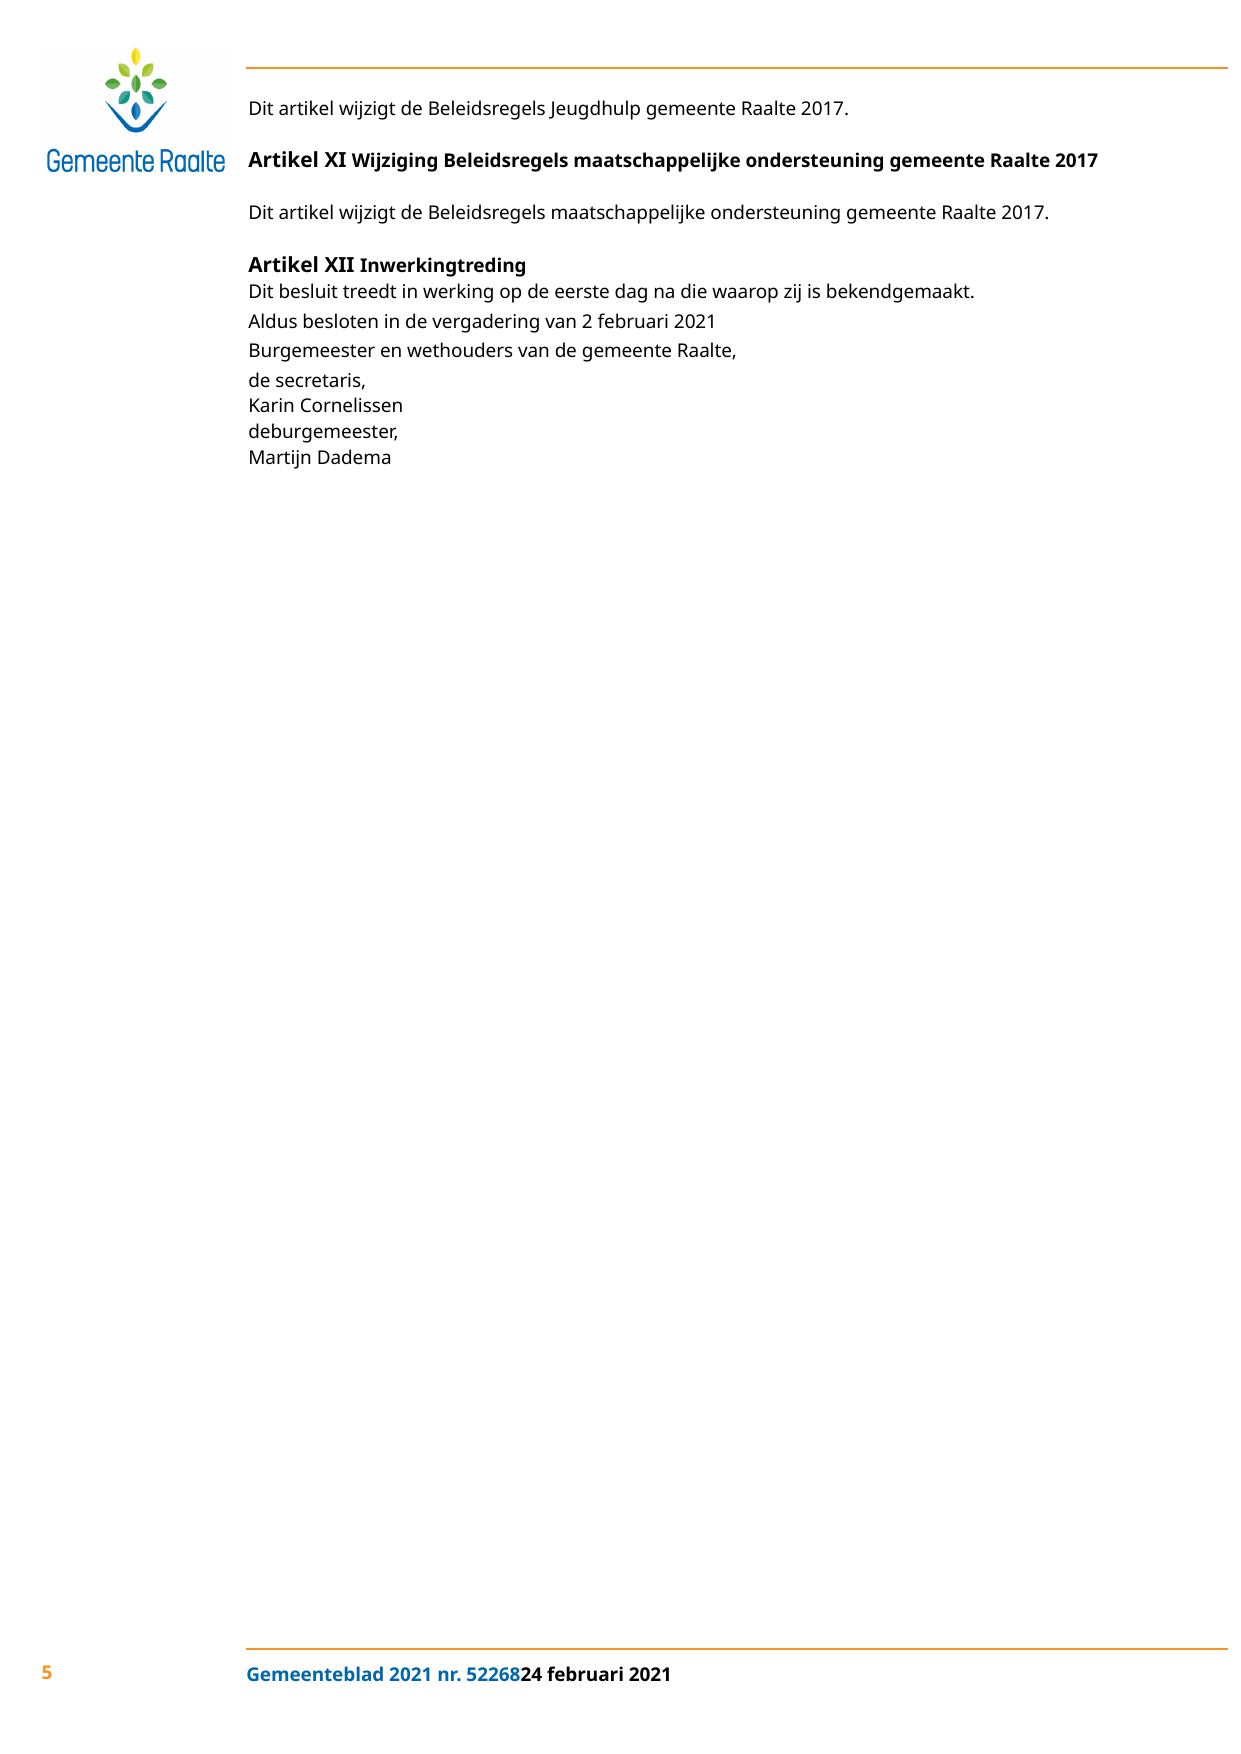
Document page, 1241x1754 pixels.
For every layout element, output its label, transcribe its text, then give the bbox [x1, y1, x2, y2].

text Karin Cornelissen [248, 393, 1152, 418]
text deburgemeester, [248, 418, 1152, 444]
text Dit artikel wijzigt de Beleidsregels maatschappelijke ondersteuning gemeente Raalte 2017. [248, 199, 1152, 225]
text Artikel XII Inwerkingtreding [248, 250, 1152, 278]
text Martijn Dadema [248, 444, 1152, 470]
picture [41, 47, 231, 172]
text de secretaris, [248, 367, 1152, 393]
text Dit besluit treedt in werking op de eerste dag na die waarop zij is bekendgemaakt. [248, 278, 1152, 304]
text Aldus besloten in de vergadering van 2 februari 2021 [248, 308, 1152, 333]
text Artikel XI Wijziging Beleidsregels maatschappelijke ondersteuning gemeente Raalte 2017 [248, 145, 1152, 174]
text Burgemeester en wethouders van de gemeente Raalte, [248, 337, 1152, 363]
text Dit artikel wijzigt de Beleidsregels Jeugdhulp gemeente Raalte 2017. [248, 95, 1152, 121]
